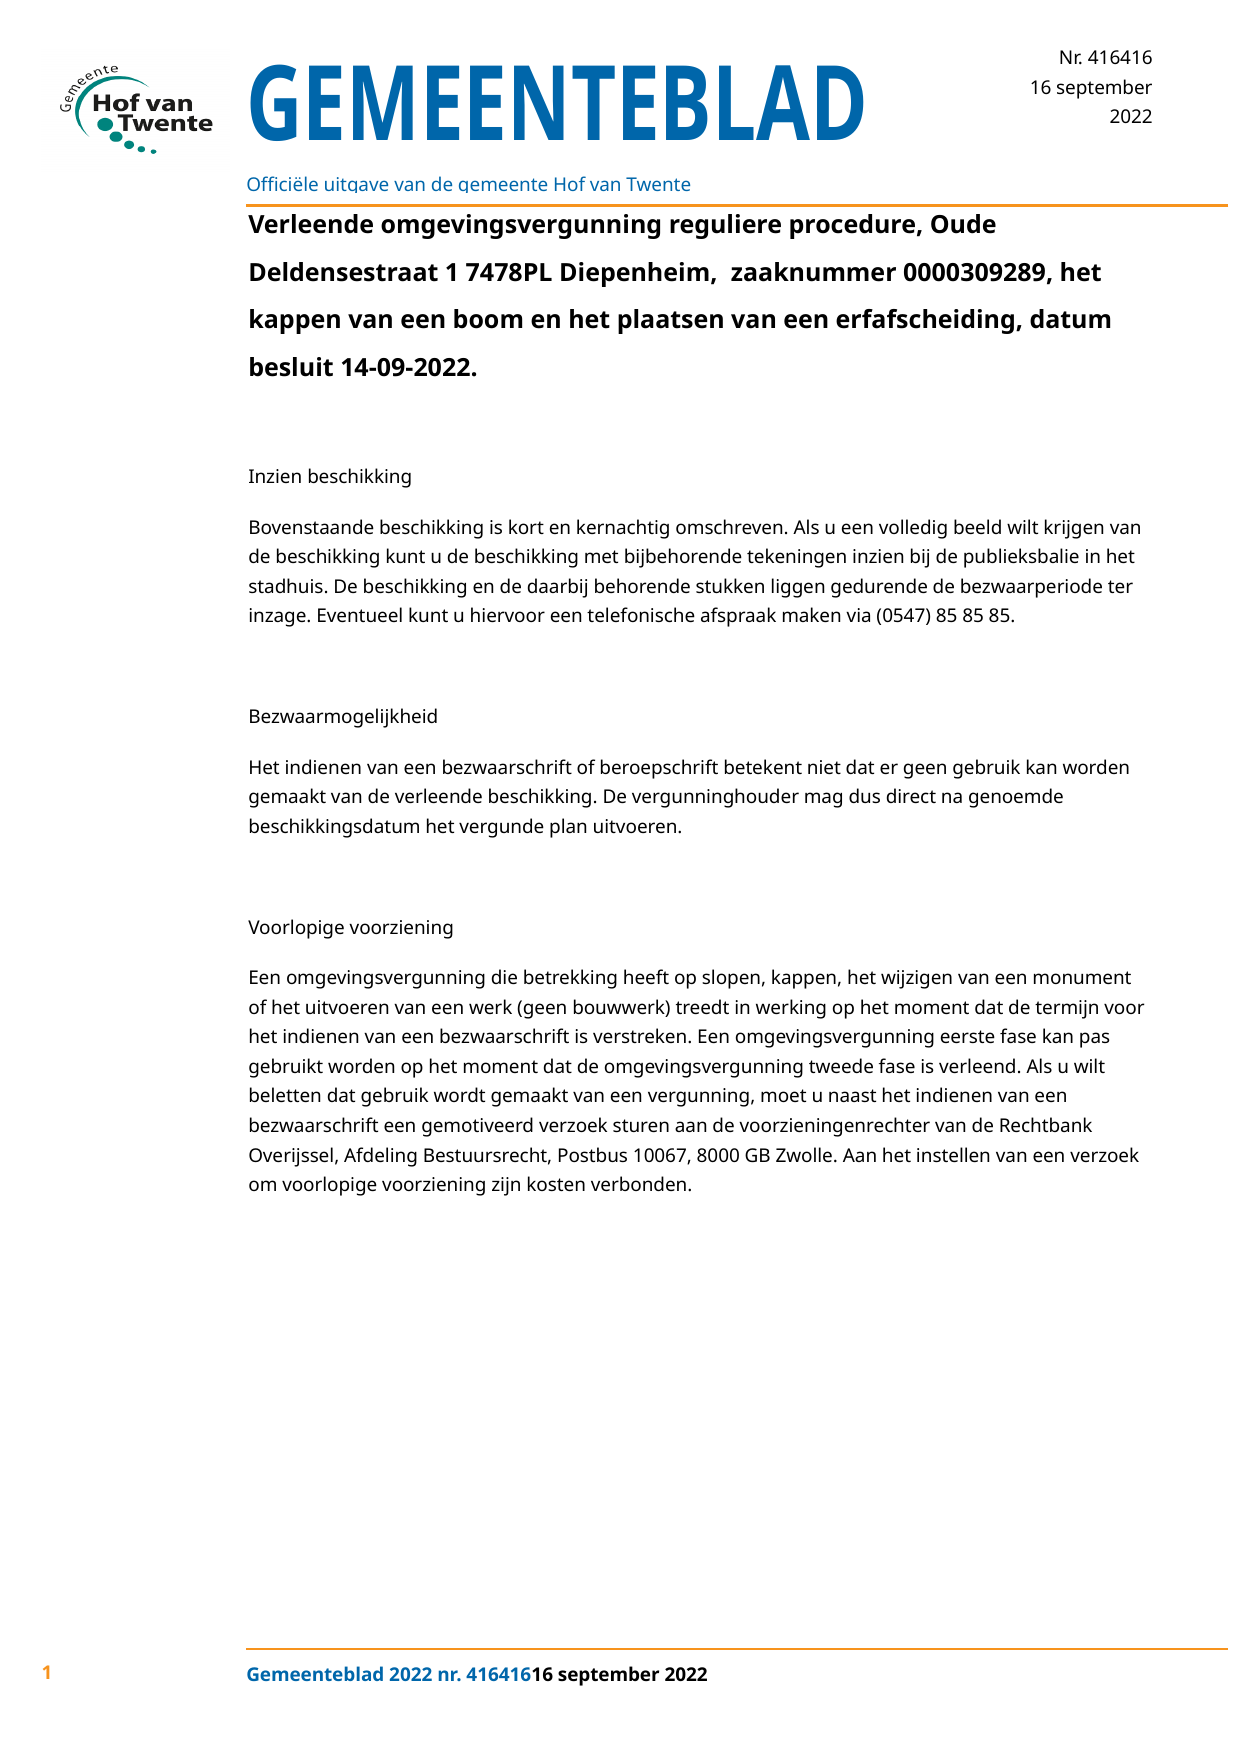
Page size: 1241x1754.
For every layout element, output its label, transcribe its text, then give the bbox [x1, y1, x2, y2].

picture [41, 47, 231, 172]
text Het indienen van een bezwaarschrift of beroepschrift betekent niet dat er geen gebruik kan worden gemaakt van de verleende beschikking. De vergunninghouder mag dus direct na genoemde beschikkingsdatum het vergunde plan uitvoeren. [248, 754, 1152, 839]
text Bezwaarmogelijkheid [248, 703, 1152, 729]
text Voorlopige voorziening [248, 914, 1152, 940]
text Verleende omgevingsvergunning reguliere procedure, Oude Deldensestraat 1 7478PL Diepenheim, zaaknummer 0000309289, het kappen van een boom en het plaatsen van een erfafscheiding, datum besluit 14-09-2022. [248, 207, 1152, 384]
text Een omgevingsvergunning die betrekking heeft op slopen, kappen, het wijzigen van een monument of het uitvoeren van een werk (geen bouwwerk) treedt in werking op het moment dat de termijn voor het indienen van een bezwaarschrift is verstreken. Een omgevingsvergunning eerste fase kan pas gebruikt worden op het moment dat de omgevingsvergunning tweede fase is verleend. Als u wilt beletten dat gebruik wordt gemaakt van een vergunning, moet u naast het indienen van een bezwaarschrift een gemotiveerd verzoek sturen aan de voorzieningenrechter van de Rechtbank Overijssel, Afdeling Bestuursrecht, Postbus 10067, 8000 GB Zwolle. Aan het instellen van een verzoek om voorlopige voorziening zijn kosten verbonden. [248, 964, 1152, 1197]
text Bovenstaande beschikking is kort en kernachtig omschreven. Als u een volledig beeld wilt krijgen van de beschikking kunt u de beschikking met bijbehorende tekeningen inzien bij de publieksbalie in het stadhuis. De beschikking en de daarbij behorende stukken liggen gedurende de bezwaarperiode ter inzage. Eventueel kunt u hiervoor een telefonische afspraak maken via (0547) 85 85 85. [248, 514, 1152, 628]
text Inzien beschikking [248, 463, 1152, 489]
